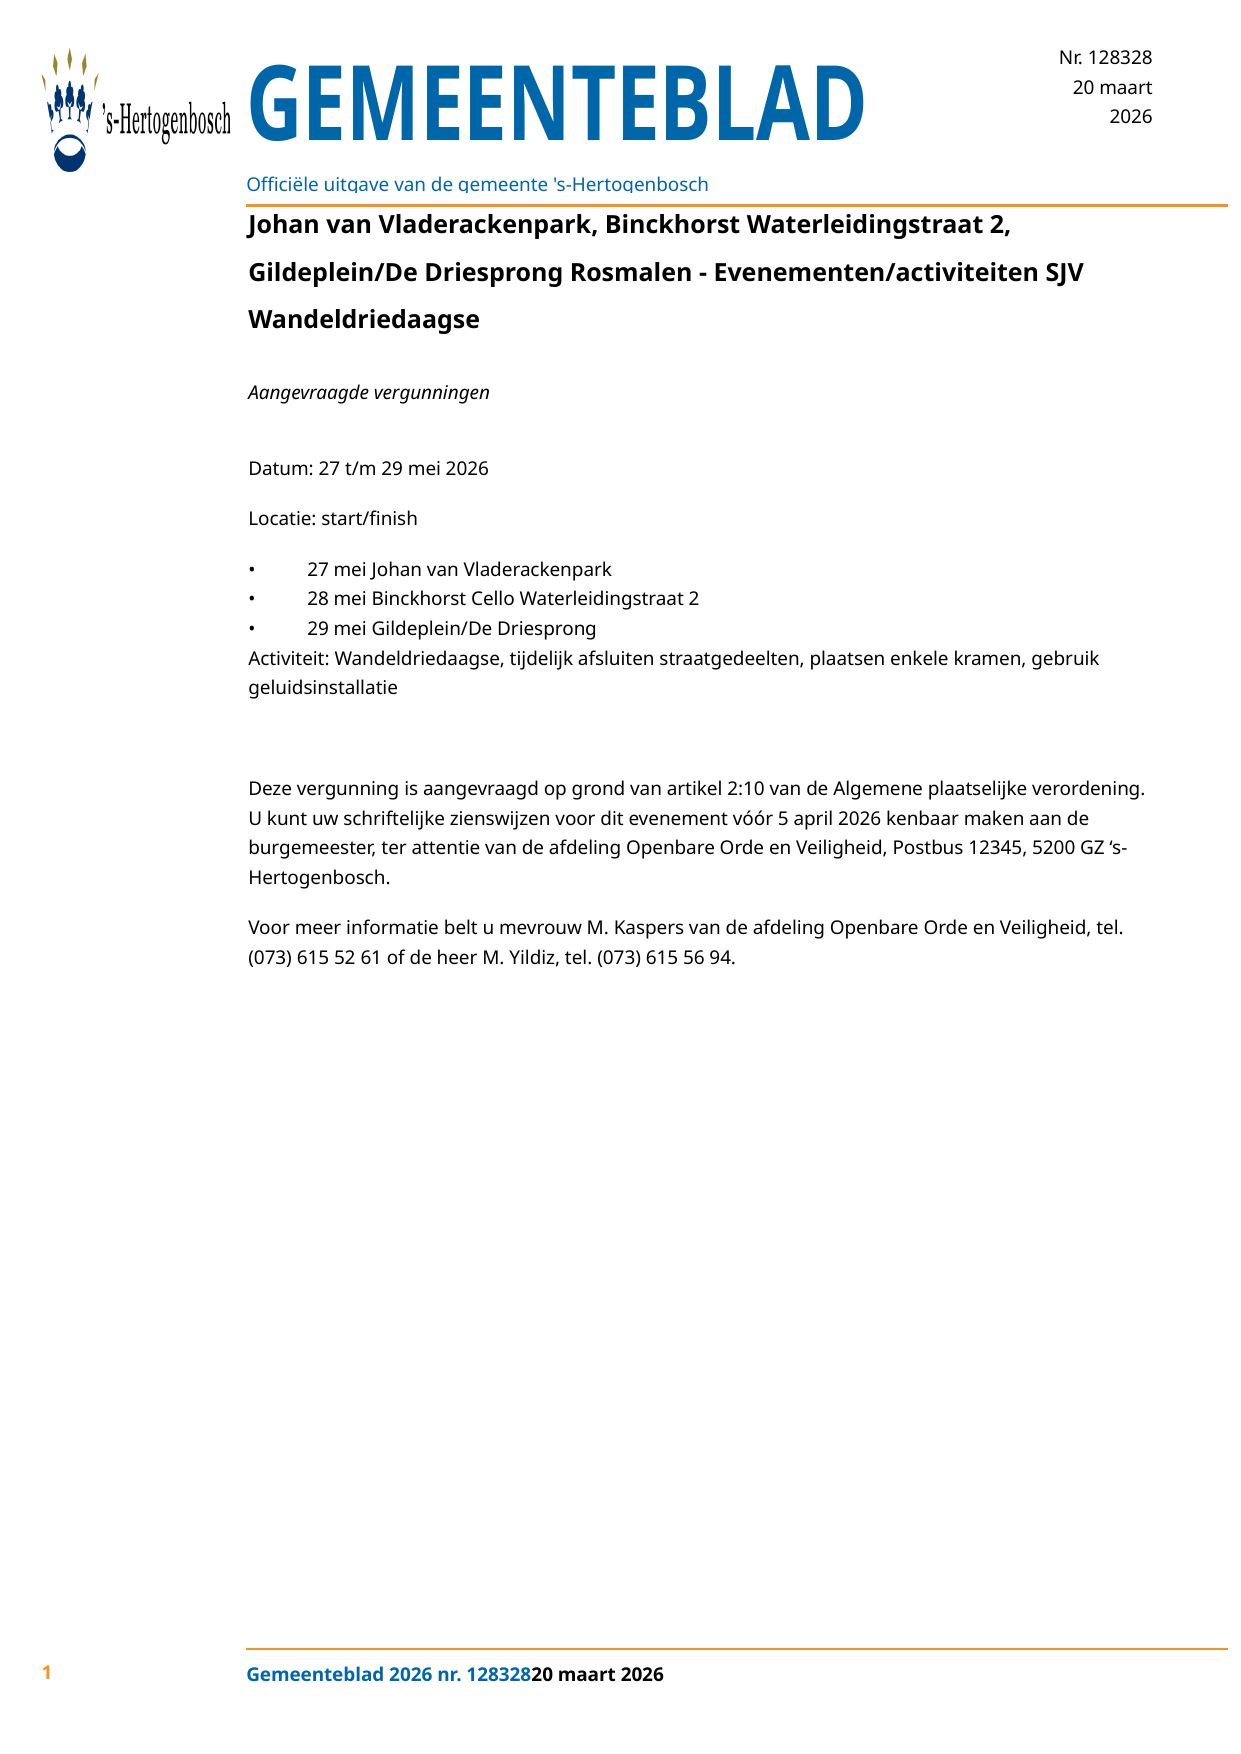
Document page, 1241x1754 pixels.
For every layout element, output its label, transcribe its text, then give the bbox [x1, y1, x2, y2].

picture [41, 47, 231, 172]
text Aangevraagde vergunningen [248, 379, 1152, 405]
text Activiteit: Wandeldriedaagse, tijdelijk afsluiten straatgedeelten, plaatsen enkele kramen, gebruik geluidsinstallatie [248, 645, 1152, 700]
text Deze vergunning is aangevraagd op grond van artikel 2:10 van de Algemene plaatselijke verordening. U kunt uw schriftelijke zienswijzen voor dit evenement vóór 5 april 2026 kenbaar maken aan de burgemeester, ter attentie van de afdeling Openbare Orde en Veiligheid, Postbus 12345, 5200 GZ ‘s-Hertogenbosch. [248, 775, 1152, 890]
text Datum: 27 t/m 29 mei 2026 [248, 455, 1152, 481]
list 29 mei Gildeplein/De Driesprong [248, 615, 1152, 641]
list 28 mei Binckhorst Cello Waterleidingstraat 2 [248, 586, 1152, 611]
list 27 mei Johan van Vladerackenpark [248, 556, 1152, 582]
text Johan van Vladerackenpark, Binckhorst Waterleidingstraat 2, Gildeplein/De Driesprong Rosmalen - Evenementen/activiteiten SJV Wandeldriedaagse [248, 207, 1152, 336]
text Locatie: start/finish [248, 506, 1152, 531]
text Voor meer informatie belt u mevrouw M. Kaspers van de afdeling Openbare Orde en Veiligheid, tel. (073) 615 52 61 of de heer M. Yildiz, tel. (073) 615 56 94. [248, 914, 1152, 970]
